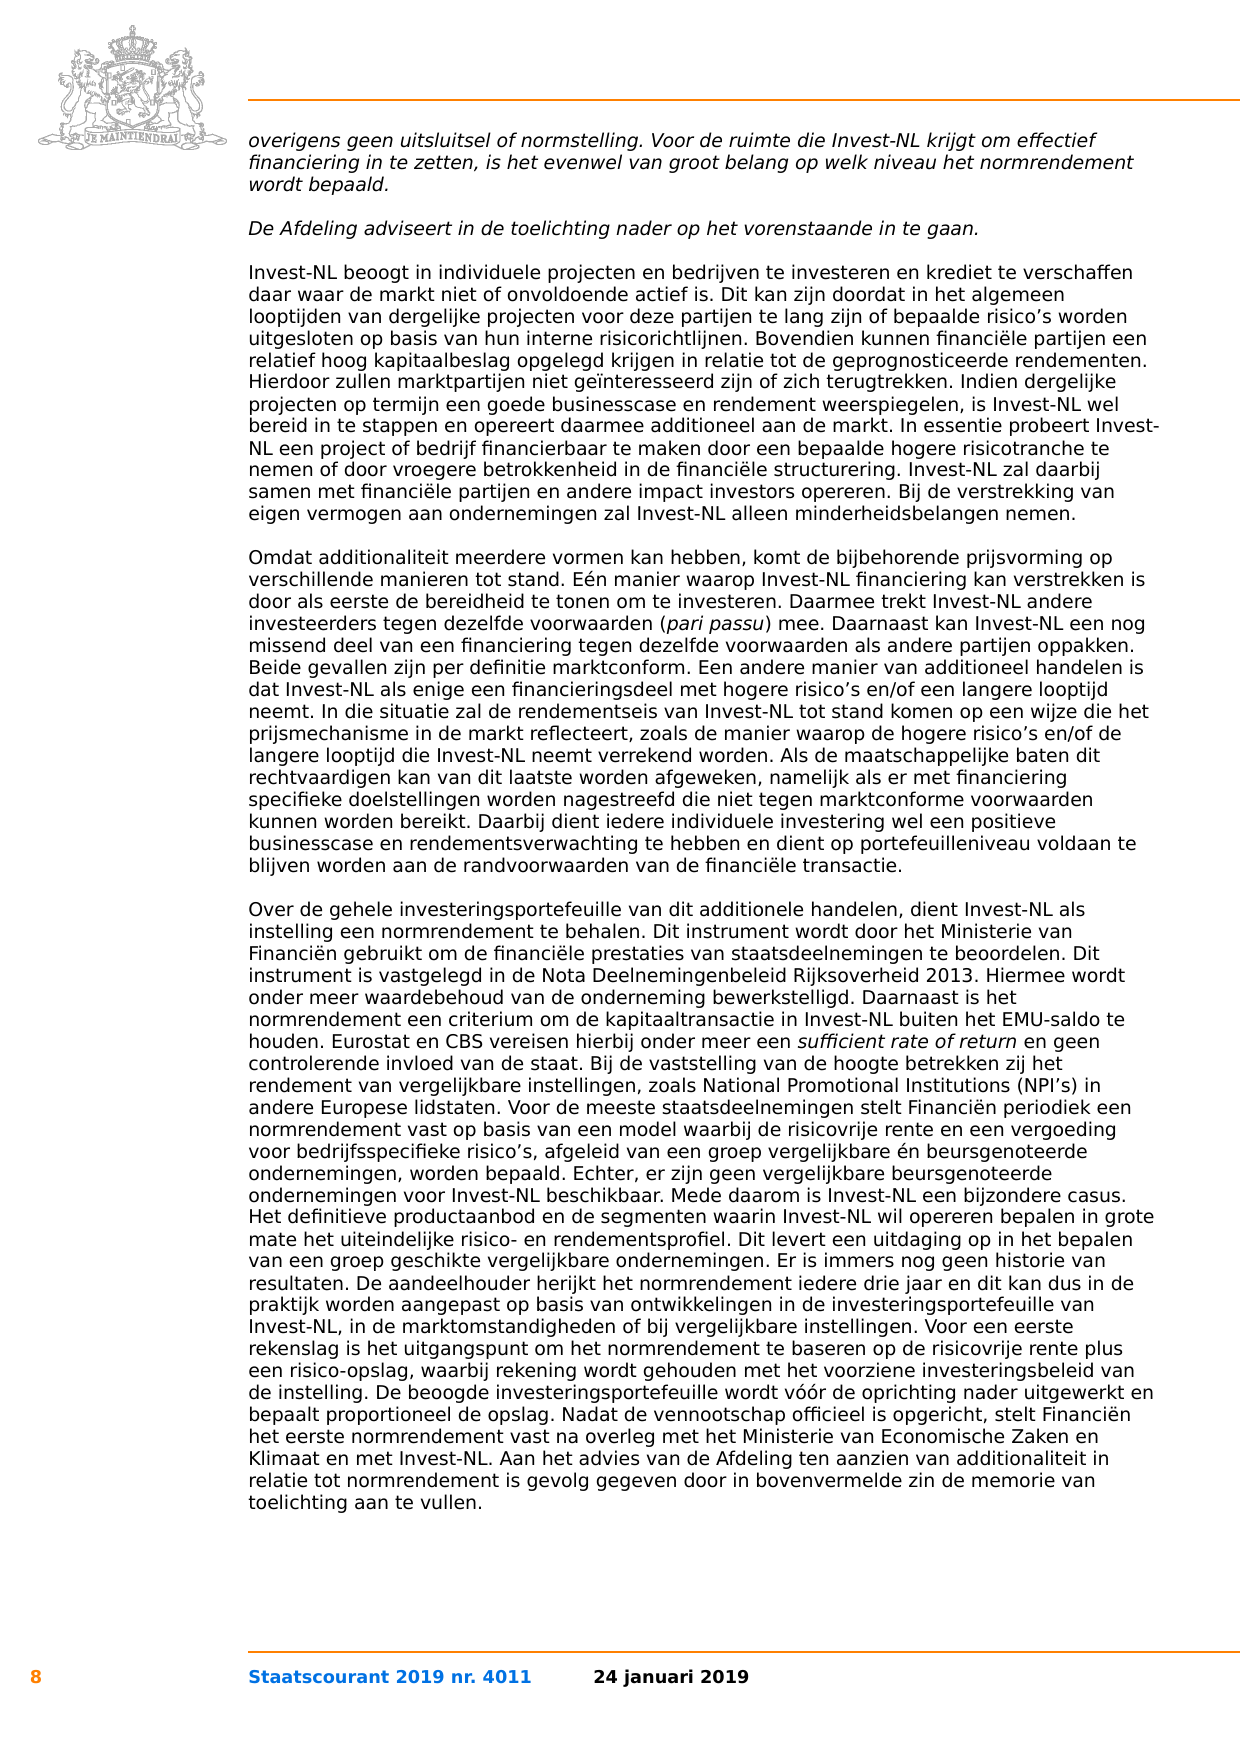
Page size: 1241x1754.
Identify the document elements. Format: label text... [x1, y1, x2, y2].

text overigens geen uitsluitsel of normstelling. Voor de ruimte die Invest-NL krijgt om effectief financiering in te zetten, is het evenwel van groot belang op welk niveau het normrendement wordt bepaald. [248, 130, 1163, 196]
picture [38, 25, 227, 150]
text Invest-NL beoogt in individuele projecten en bedrijven te investeren en krediet te verschaffen daar waar de markt niet of onvoldoende actief is. Dit kan zijn doordat in het algemeen looptijden van dergelijke projecten voor deze partijen te lang zijn of bepaalde risico’s worden uitgesloten op basis van hun interne risicorichtlijnen. Bovendien kunnen financiële partijen een relatief hoog kapitaalbeslag opgelegd krijgen in relatie tot de geprognosticeerde rendementen. Hierdoor zullen marktpartijen niet geïnteresseerd zijn of zich terugtrekken. Indien dergelijke projecten op termijn een goede businesscase en rendement weerspiegelen, is Invest-NL wel bereid in te stappen en opereert daarmee additioneel aan de markt. In essentie probeert Invest-NL een project of bedrijf financierbaar te maken door een bepaalde hogere risicotranche te nemen of door vroegere betrokkenheid in de financiële structurering. Invest-NL zal daarbij samen met financiële partijen en andere impact investors opereren. Bij de verstrekking van eigen vermogen aan ondernemingen zal Invest-NL alleen minderheidsbelangen nemen. [248, 262, 1163, 525]
text De Afdeling adviseert in de toelichting nader op het vorenstaande in te gaan. [248, 218, 1163, 240]
text Over de gehele investeringsportefeuille van dit additionele handelen, dient Invest-NL als instelling een normrendement te behalen. Dit instrument wordt door het Ministerie van Financiën gebruikt om de financiële prestaties van staatsdeelnemingen te beoordelen. Dit instrument is vastgelegd in de Nota Deelnemingenbeleid Rijksoverheid 2013. Hiermee wordt onder meer waardebehoud van de onderneming bewerkstelligd. Daarnaast is het normrendement een criterium om de kapitaaltransactie in Invest-NL buiten het EMU-saldo te houden. Eurostat en CBS vereisen hierbij onder meer een sufficient rate of return en geen controlerende invloed van de staat. Bij de vaststelling van de hoogte betrekken zij het rendement van vergelijkbare instellingen, zoals National Promotional Institutions (NPI’s) in andere Europese lidstaten. Voor de meeste staatsdeelnemingen stelt Financiën periodiek een normrendement vast op basis van een model waarbij de risicovrije rente en een vergoeding voor bedrijfsspecifieke risico’s, afgeleid van een groep vergelijkbare én beursgenoteerde ondernemingen, worden bepaald. Echter, er zijn geen vergelijkbare beursgenoteerde ondernemingen voor Invest-NL beschikbaar. Mede daarom is Invest-NL een bijzondere casus. Het definitieve productaanbod en de segmenten waarin Invest-NL wil opereren bepalen in grote mate het uiteindelijke risico- en rendementsprofiel. Dit levert een uitdaging op in het bepalen van een groep geschikte vergelijkbare ondernemingen. Er is immers nog geen historie van resultaten. De aandeelhouder herijkt het normrendement iedere drie jaar en dit kan dus in de praktijk worden aangepast op basis van ontwikkelingen in de investeringsportefeuille van Invest-NL, in de marktomstandigheden of bij vergelijkbare instellingen. Voor een eerste rekenslag is het uitgangspunt om het normrendement te baseren op de risicovrije rente plus een risico-opslag, waarbij rekening wordt gehouden met het voorziene investeringsbeleid van de instelling. De beoogde investeringsportefeuille wordt vóór de oprichting nader uitgewerkt en bepaalt proportioneel de opslag. Nadat de vennootschap officieel is opgericht, stelt Financiën het eerste normrendement vast na overleg met het Ministerie van Economische Zaken en Klimaat en met Invest-NL. Aan het advies van de Afdeling ten aanzien van additionaliteit in relatie tot normrendement is gevolg gegeven door in bovenvermelde zin de memorie van toelichting aan te vullen. [248, 899, 1163, 1514]
text Omdat additionaliteit meerdere vormen kan hebben, komt de bijbehorende prijsvorming op verschillende manieren tot stand. Eén manier waarop Invest-NL financiering kan verstrekken is door als eerste de bereidheid te tonen om te investeren. Daarmee trekt Invest-NL andere investeerders tegen dezelfde voorwaarden (pari passu) mee. Daarnaast kan Invest-NL een nog missend deel van een financiering tegen dezelfde voorwaarden als andere partijen oppakken. Beide gevallen zijn per definitie marktconform. Een andere manier van additioneel handelen is dat Invest-NL als enige een financieringsdeel met hogere risico’s en/of een langere looptijd neemt. In die situatie zal de rendementseis van Invest-NL tot stand komen op een wijze die het prijsmechanisme in de markt reflecteert, zoals de manier waarop de hogere risico’s en/of de langere looptijd die Invest-NL neemt verrekend worden. Als de maatschappelijke baten dit rechtvaardigen kan van dit laatste worden afgeweken, namelijk als er met financiering specifieke doelstellingen worden nagestreefd die niet tegen marktconforme voorwaarden kunnen worden bereikt. Daarbij dient iedere individuele investering wel een positieve businesscase en rendementsverwachting te hebben en dient op portefeuilleniveau voldaan te blijven worden aan de randvoorwaarden van de financiële transactie. [248, 547, 1163, 877]
